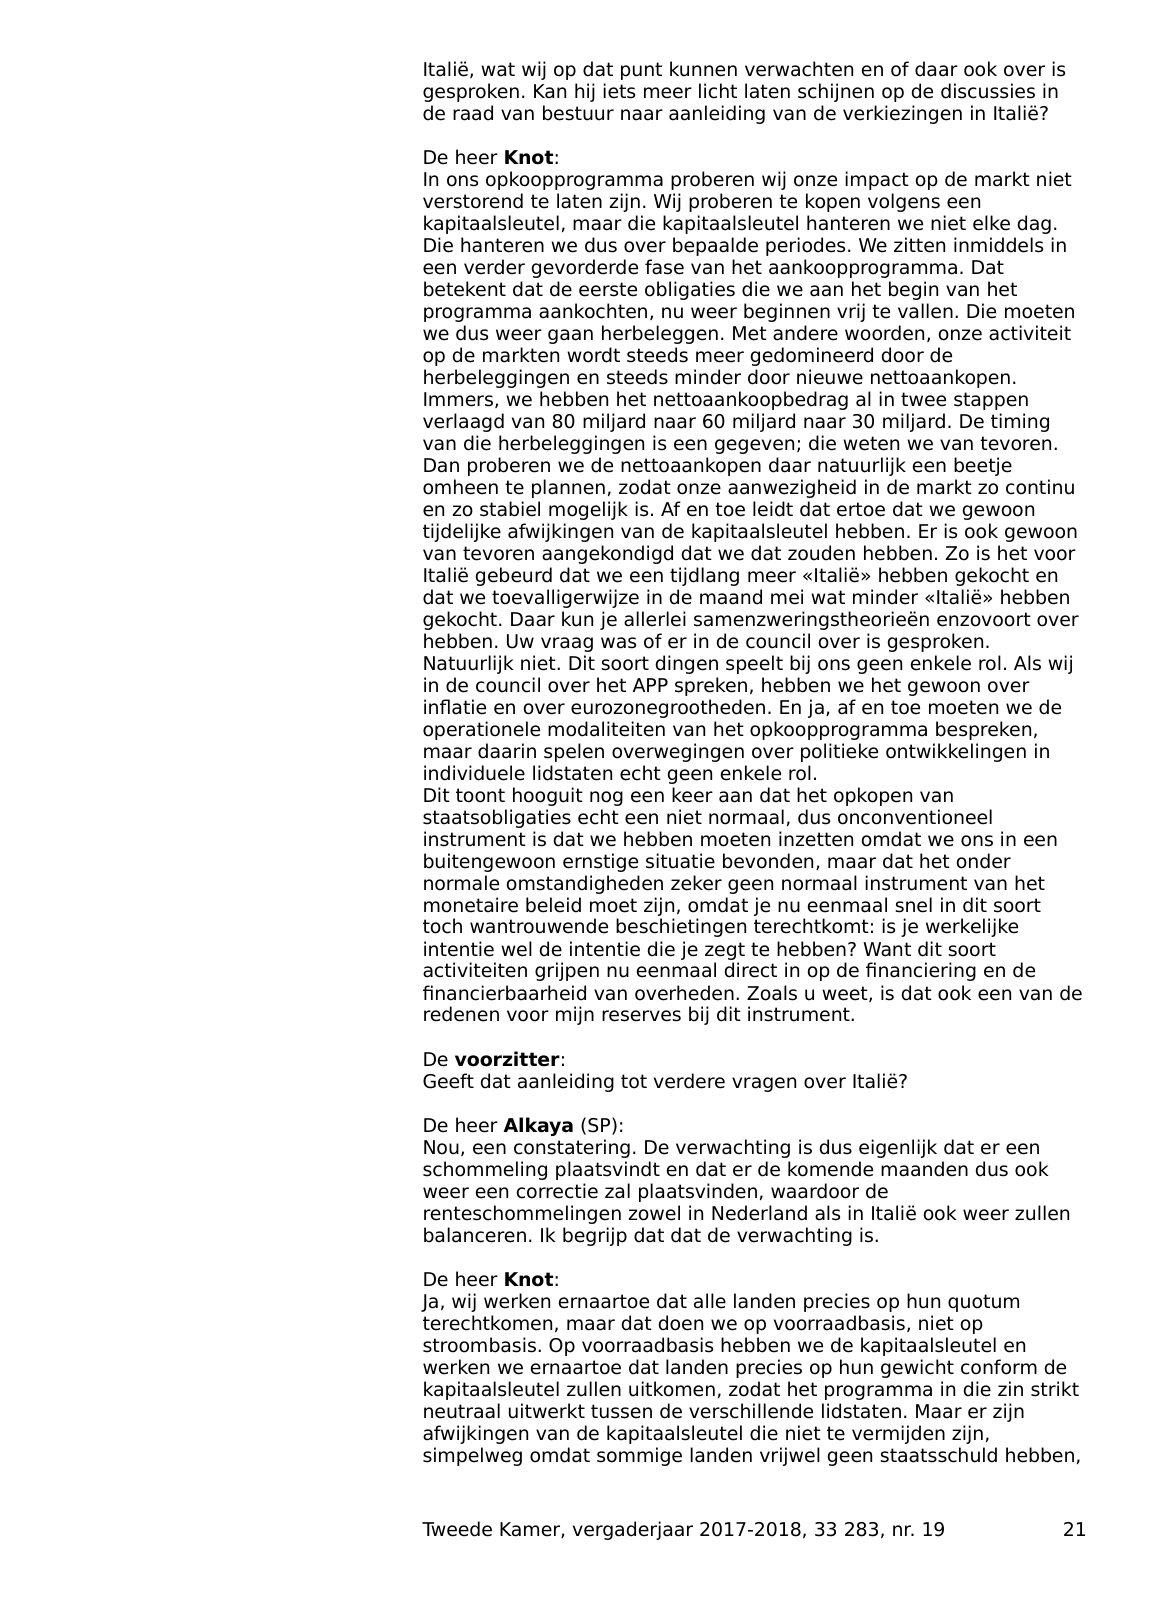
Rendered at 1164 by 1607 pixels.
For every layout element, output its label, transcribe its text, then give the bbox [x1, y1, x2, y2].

text De heer Knot: [422, 1269, 1087, 1291]
text In ons opkoopprogramma proberen wij onze impact op de markt niet verstorend te laten zijn. Wij proberen te kopen volgens een kapitaalsleutel, maar die kapitaalsleutel hanteren we niet elke dag. Die hanteren we dus over bepaalde periodes. We zitten inmiddels in een verder gevorderde fase van het aankoopprogramma. Dat betekent dat de eerste obligaties die we aan het begin van het programma aankochten, nu weer beginnen vrij te vallen. Die moeten we dus weer gaan herbeleggen. Met andere woorden, onze activiteit op de markten wordt steeds meer gedomineerd door de herbeleggingen en steeds minder door nieuwe nettoaankopen. Immers, we hebben het nettoaankoopbedrag al in twee stappen verlaagd van 80 miljard naar 60 miljard naar 30 miljard. De timing van die herbeleggingen is een gegeven; die weten we van tevoren. Dan proberen we de nettoaankopen daar natuurlijk een beetje omheen te plannen, zodat onze aanwezigheid in de markt zo continu en zo stabiel mogelijk is. Af en toe leidt dat ertoe dat we gewoon tijdelijke afwijkingen van de kapitaalsleutel hebben. Er is ook gewoon van tevoren aangekondigd dat we dat zouden hebben. Zo is het voor Italië gebeurd dat we een tijdlang meer «Italië» hebben gekocht en dat we toevalligerwijze in de maand mei wat minder «Italië» hebben gekocht. Daar kun je allerlei samenzweringstheorieën enzovoort over hebben. Uw vraag was of er in de council over is gesproken. Natuurlijk niet. Dit soort dingen speelt bij ons geen enkele rol. Als wij in de council over het APP spreken, hebben we het gewoon over inflatie en over eurozonegrootheden. En ja, af en toe moeten we de operationele modaliteiten van het opkoopprogramma bespreken, maar daarin spelen overwegingen over politieke ontwikkelingen in individuele lidstaten echt geen enkele rol. [422, 169, 1087, 784]
text Geeft dat aanleiding tot verdere vragen over Italië? [422, 1071, 1087, 1092]
text Ja, wij werken ernaartoe dat alle landen precies op hun quotum terechtkomen, maar dat doen we op voorraadbasis, niet op stroombasis. Op voorraadbasis hebben we de kapitaalsleutel en werken we ernaartoe dat landen precies op hun gewicht conform de kapitaalsleutel zullen uitkomen, zodat het programma in die zin strikt neutraal uitwerkt tussen de verschillende lidstaten. Maar er zijn afwijkingen van de kapitaalsleutel die niet te vermijden zijn, simpelweg omdat sommige landen vrijwel geen staatsschuld hebben, [422, 1291, 1087, 1467]
text Nou, een constatering. De verwachting is dus eigenlijk dat er een schommeling plaatsvindt en dat er de komende maanden dus ook weer een correctie zal plaatsvinden, waardoor de renteschommelingen zowel in Nederland als in Italië ook weer zullen balanceren. Ik begrijp dat dat de verwachting is. [422, 1137, 1087, 1247]
text De voorzitter: [422, 1048, 1087, 1071]
text Italië, wat wij op dat punt kunnen verwachten en of daar ook over is gesproken. Kan hij iets meer licht laten schijnen op de discussies in de raad van bestuur naar aanleiding van de verkiezingen in Italië? [422, 59, 1087, 125]
text De heer Alkaya (SP): [422, 1115, 1087, 1137]
text Dit toont hooguit nog een keer aan dat het opkopen van staatsobligaties echt een niet normaal, dus onconventioneel instrument is dat we hebben moeten inzetten omdat we ons in een buitengewoon ernstige situatie bevonden, maar dat het onder normale omstandigheden zeker geen normaal instrument van het monetaire beleid moet zijn, omdat je nu eenmaal snel in dit soort toch wantrouwende beschietingen terechtkomt: is je werkelijke intentie wel de intentie die je zegt te hebben? Want dit soort activiteiten grijpen nu eenmaal direct in op de financiering en de financierbaarheid van overheden. Zoals u weet, is dat ook een van de redenen voor mijn reserves bij dit instrument. [422, 784, 1087, 1026]
text De heer Knot: [422, 147, 1087, 169]
